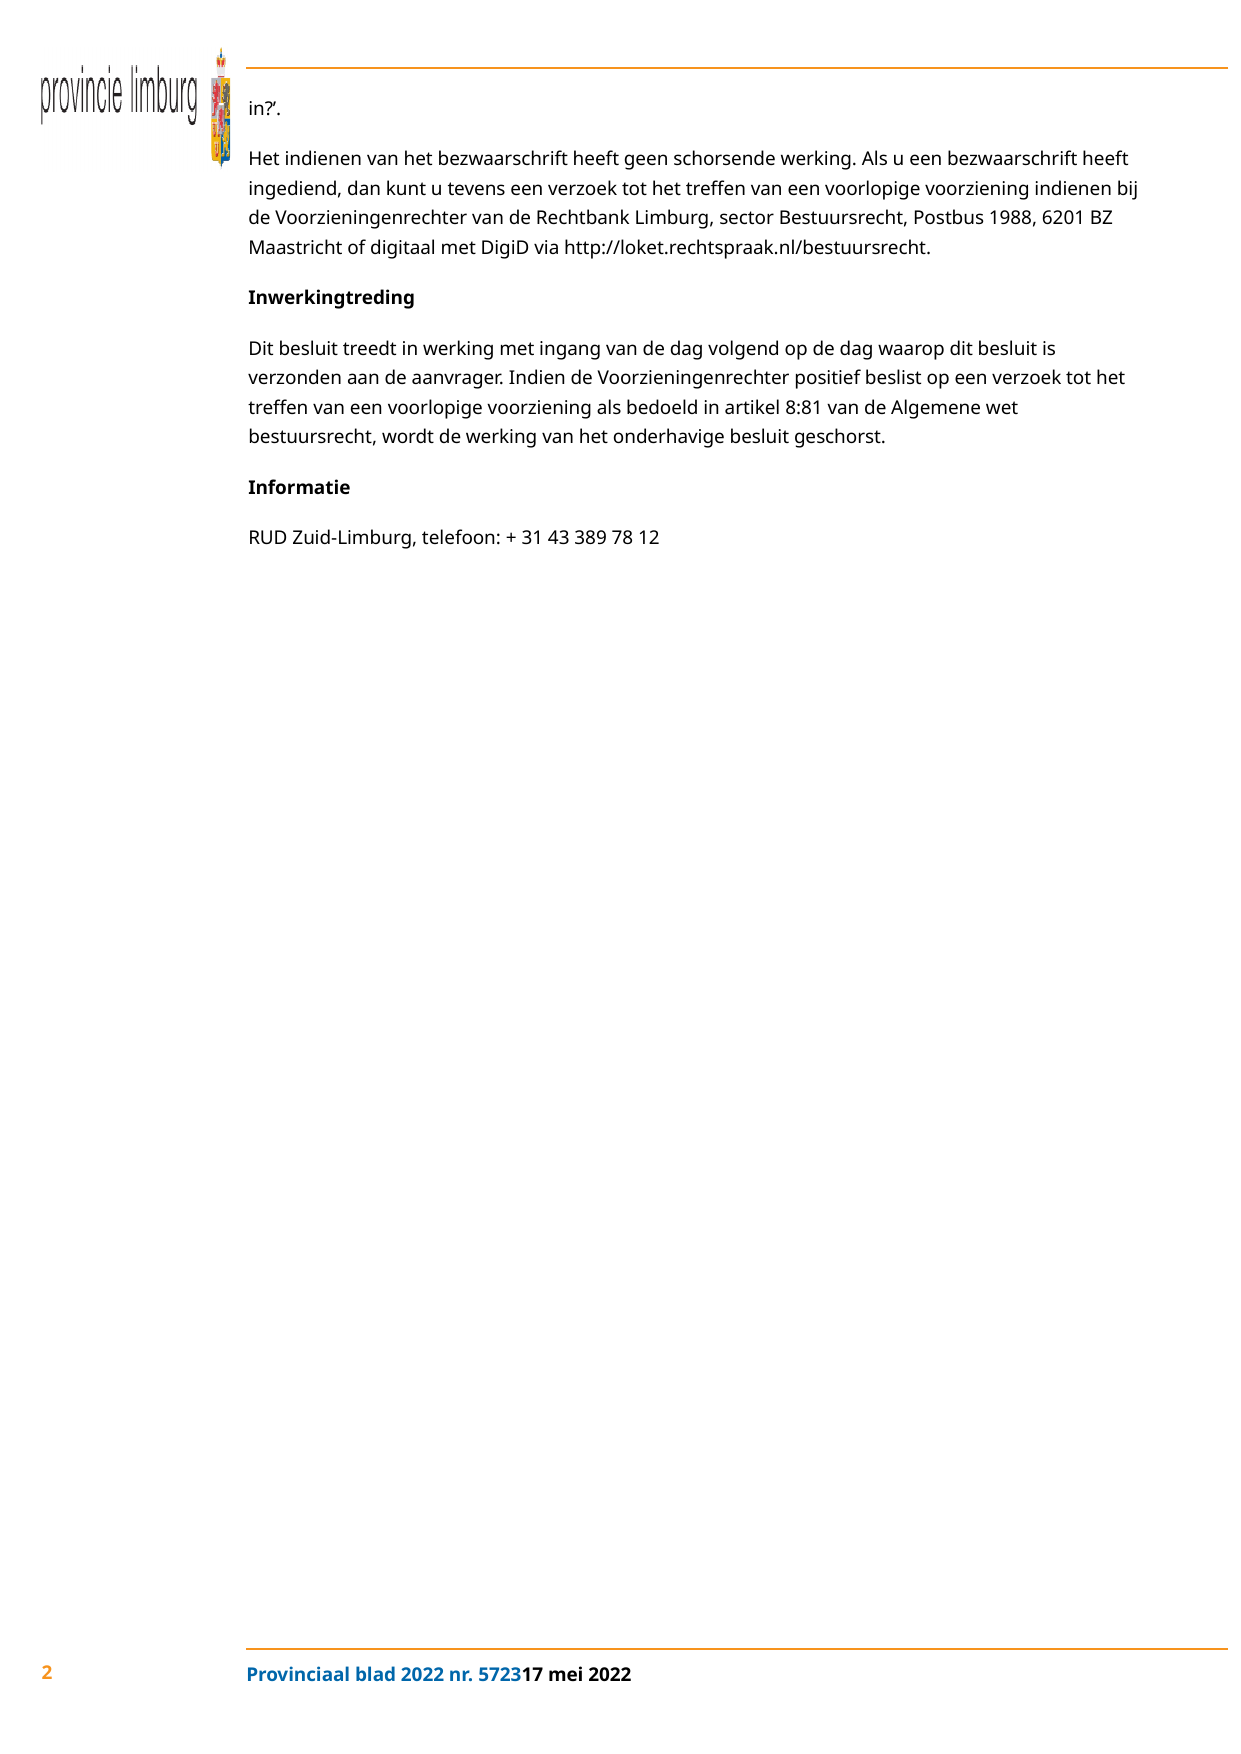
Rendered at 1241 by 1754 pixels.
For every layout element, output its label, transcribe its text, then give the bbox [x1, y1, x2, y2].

text Het indienen van het bezwaarschrift heeft geen schorsende werking. Als u een bezwaarschrift heeft ingediend, dan kunt u tevens een verzoek tot het treffen van een voorlopige voorziening indienen bij de Voorzieningenrechter van de Rechtbank Limburg, sector Bestuursrecht, Postbus 1988, 6201 BZ Maastricht of digitaal met DigiD via http://loket.rechtspraak.nl/bestuursrecht. [248, 145, 1152, 260]
text in?’. [248, 95, 1152, 121]
text RUD Zuid-Limburg, telefoon: + 31 43 389 78 12 [248, 524, 1152, 550]
text Dit besluit treedt in werking met ingang van de dag volgend op de dag waarop dit besluit is verzonden aan de aanvrager. Indien de Voorzieningenrechter positief beslist op een verzoek tot het treffen van een voorlopige voorziening als bedoeld in artikel 8:81 van de Algemene wet bestuursrecht, wordt de werking van het onderhavige besluit geschorst. [248, 335, 1152, 449]
text Informatie [248, 474, 1152, 500]
text Inwerkingtreding [248, 284, 1152, 310]
picture [41, 47, 231, 172]
